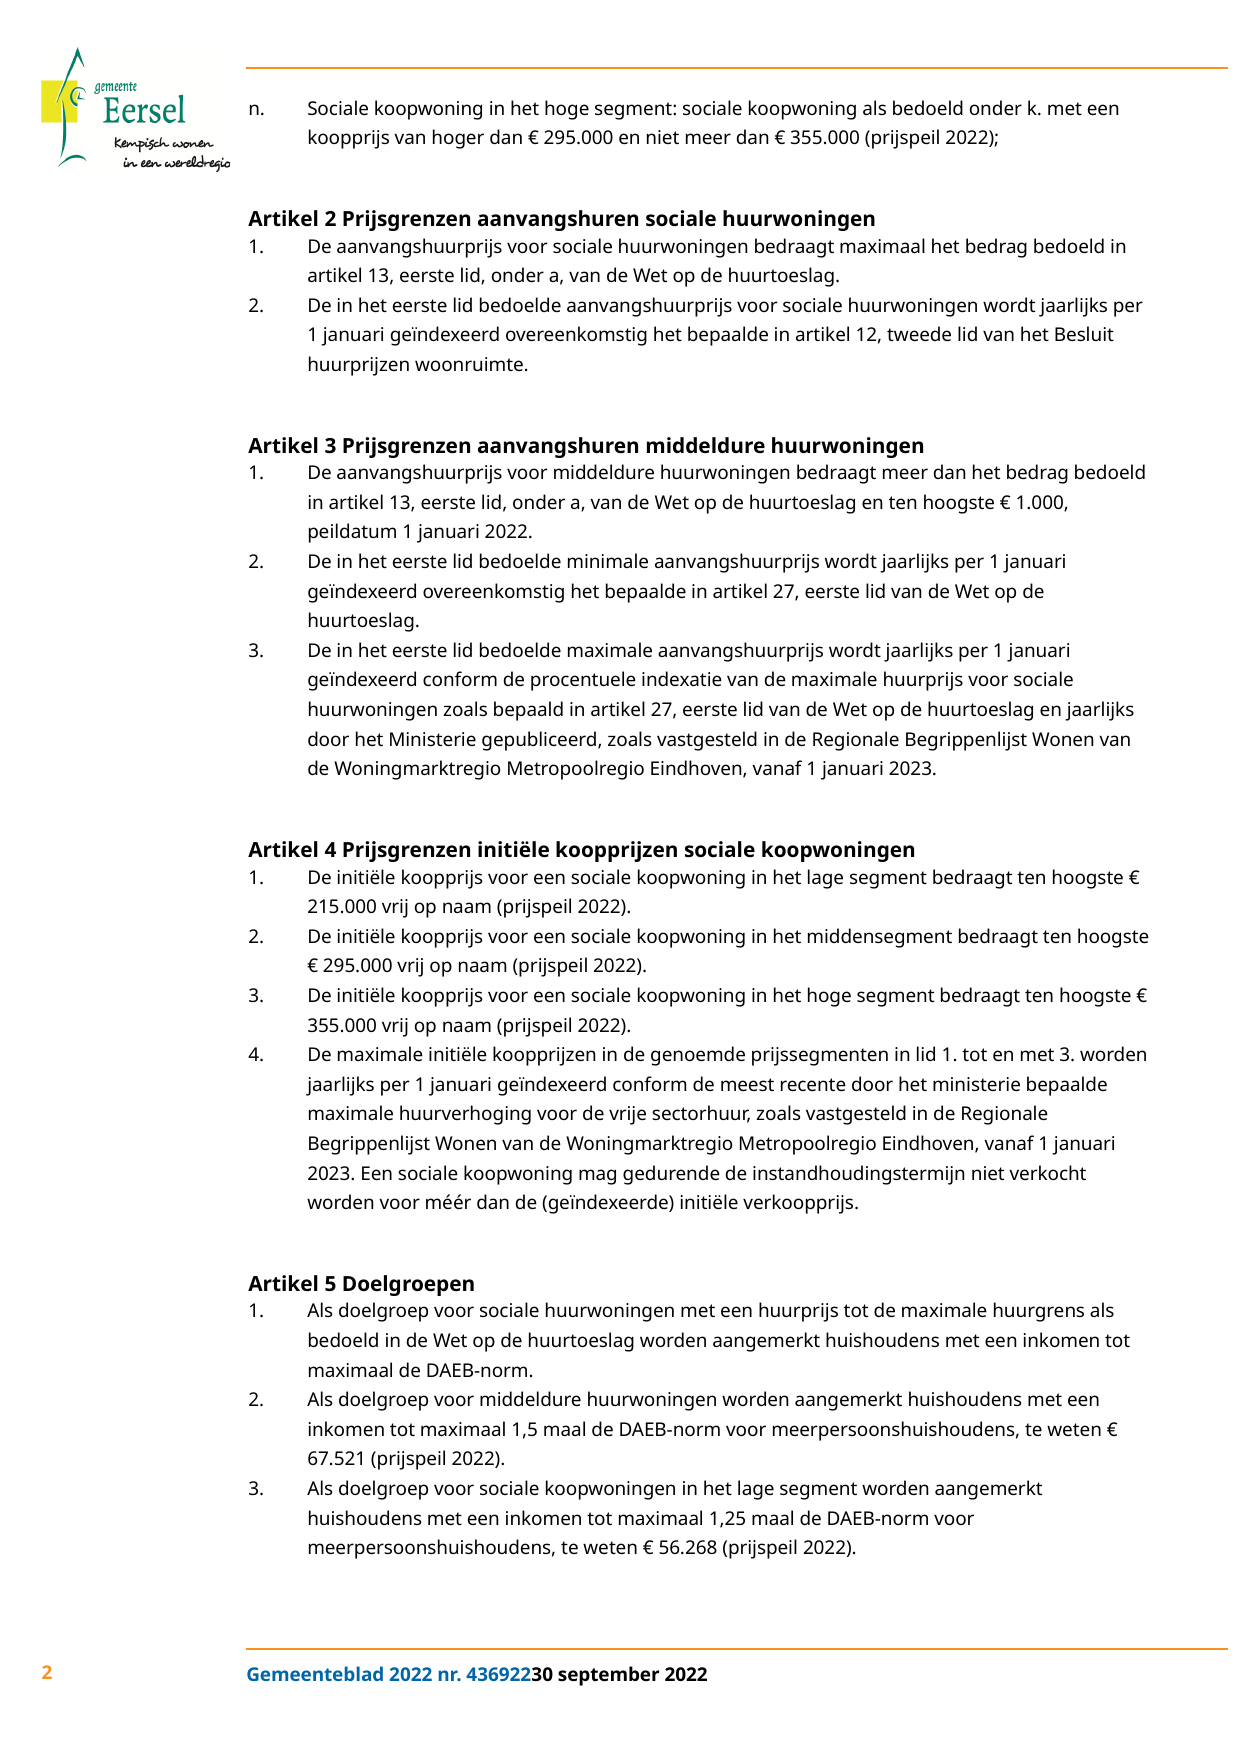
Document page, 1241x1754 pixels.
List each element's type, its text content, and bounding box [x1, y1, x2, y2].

list Als doelgroep voor sociale huurwoningen met een huurprijs tot de maximale huurgrens als bedoeld in de Wet op de huurtoeslag worden aangemerkt huishoudens met een inkomen tot maximaal de DAEB-norm. [248, 1298, 1152, 1383]
list De maximale initiële koopprijzen in de genoemde prijssegmenten in lid 1. tot en met 3. worden jaarlijks per 1 januari geïndexeerd conform de meest recente door het ministerie bepaalde maximale huurverhoging voor de vrije sectorhuur, zoals vastgesteld in de Regionale Begrippenlijst Wonen van de Woningmarktregio Metropoolregio Eindhoven, vanaf 1 januari 2023. Een sociale koopwoning mag gedurende de instandhoudingstermijn niet verkocht worden voor méér dan de (geïndexeerde) initiële verkoopprijs. [248, 1041, 1152, 1215]
text Artikel 2 Prijsgrenzen aanvangshuren sociale huurwoningen [248, 204, 1152, 233]
list Als doelgroep voor middeldure huurwoningen worden aangemerkt huishoudens met een inkomen tot maximaal 1,5 maal de DAEB-norm voor meerpersoonshuishoudens, te weten € 67.521 (prijspeil 2022). [248, 1386, 1152, 1471]
list De initiële koopprijs voor een sociale koopwoning in het middensegment bedraagt ten hoogste € 295.000 vrij op naam (prijspeil 2022). [248, 923, 1152, 978]
list De aanvangshuurprijs voor sociale huurwoningen bedraagt maximaal het bedrag bedoeld in artikel 13, eerste lid, onder a, van de Wet op de huurtoeslag. [248, 233, 1152, 288]
list Sociale koopwoning in het hoge segment: sociale koopwoning als bedoeld onder k. met een koopprijs van hoger dan € 295.000 en niet meer dan € 355.000 (prijspeil 2022); [248, 95, 1152, 150]
list Als doelgroep voor sociale koopwoningen in het lage segment worden aangemerkt huishoudens met een inkomen tot maximaal 1,25 maal de DAEB-norm voor meerpersoonshuishoudens, te weten € 56.268 (prijspeil 2022). [248, 1475, 1152, 1560]
list De in het eerste lid bedoelde maximale aanvangshuurprijs wordt jaarlijks per 1 januari geïndexeerd conform de procentuele indexatie van de maximale huurprijs voor sociale huurwoningen zoals bepaald in artikel 27, eerste lid van de Wet op de huurtoeslag en jaarlijks door het Ministerie gepubliceerd, zoals vastgesteld in de Regionale Begrippenlijst Wonen van de Woningmarktregio Metropoolregio Eindhoven, vanaf 1 januari 2023. [248, 637, 1152, 781]
text Artikel 5 Doelgroepen [248, 1269, 1152, 1298]
list De initiële koopprijs voor een sociale koopwoning in het lage segment bedraagt ten hoogste € 215.000 vrij op naam (prijspeil 2022). [248, 864, 1152, 919]
picture [41, 47, 231, 172]
text Artikel 3 Prijsgrenzen aanvangshuren middeldure huurwoningen [248, 431, 1152, 459]
list De in het eerste lid bedoelde aanvangshuurprijs voor sociale huurwoningen wordt jaarlijks per 1 januari geïndexeerd overeenkomstig het bepaalde in artikel 12, tweede lid van het Besluit huurprijzen woonruimte. [248, 292, 1152, 377]
text Artikel 4 Prijsgrenzen initiële koopprijzen sociale koopwoningen [248, 835, 1152, 864]
list De initiële koopprijs voor een sociale koopwoning in het hoge segment bedraagt ten hoogste € 355.000 vrij op naam (prijspeil 2022). [248, 982, 1152, 1037]
list De in het eerste lid bedoelde minimale aanvangshuurprijs wordt jaarlijks per 1 januari geïndexeerd overeenkomstig het bepaalde in artikel 27, eerste lid van de Wet op de huurtoeslag. [248, 548, 1152, 633]
list De aanvangshuurprijs voor middeldure huurwoningen bedraagt meer dan het bedrag bedoeld in artikel 13, eerste lid, onder a, van de Wet op de huurtoeslag en ten hoogste € 1.000, peildatum 1 januari 2022. [248, 459, 1152, 544]
